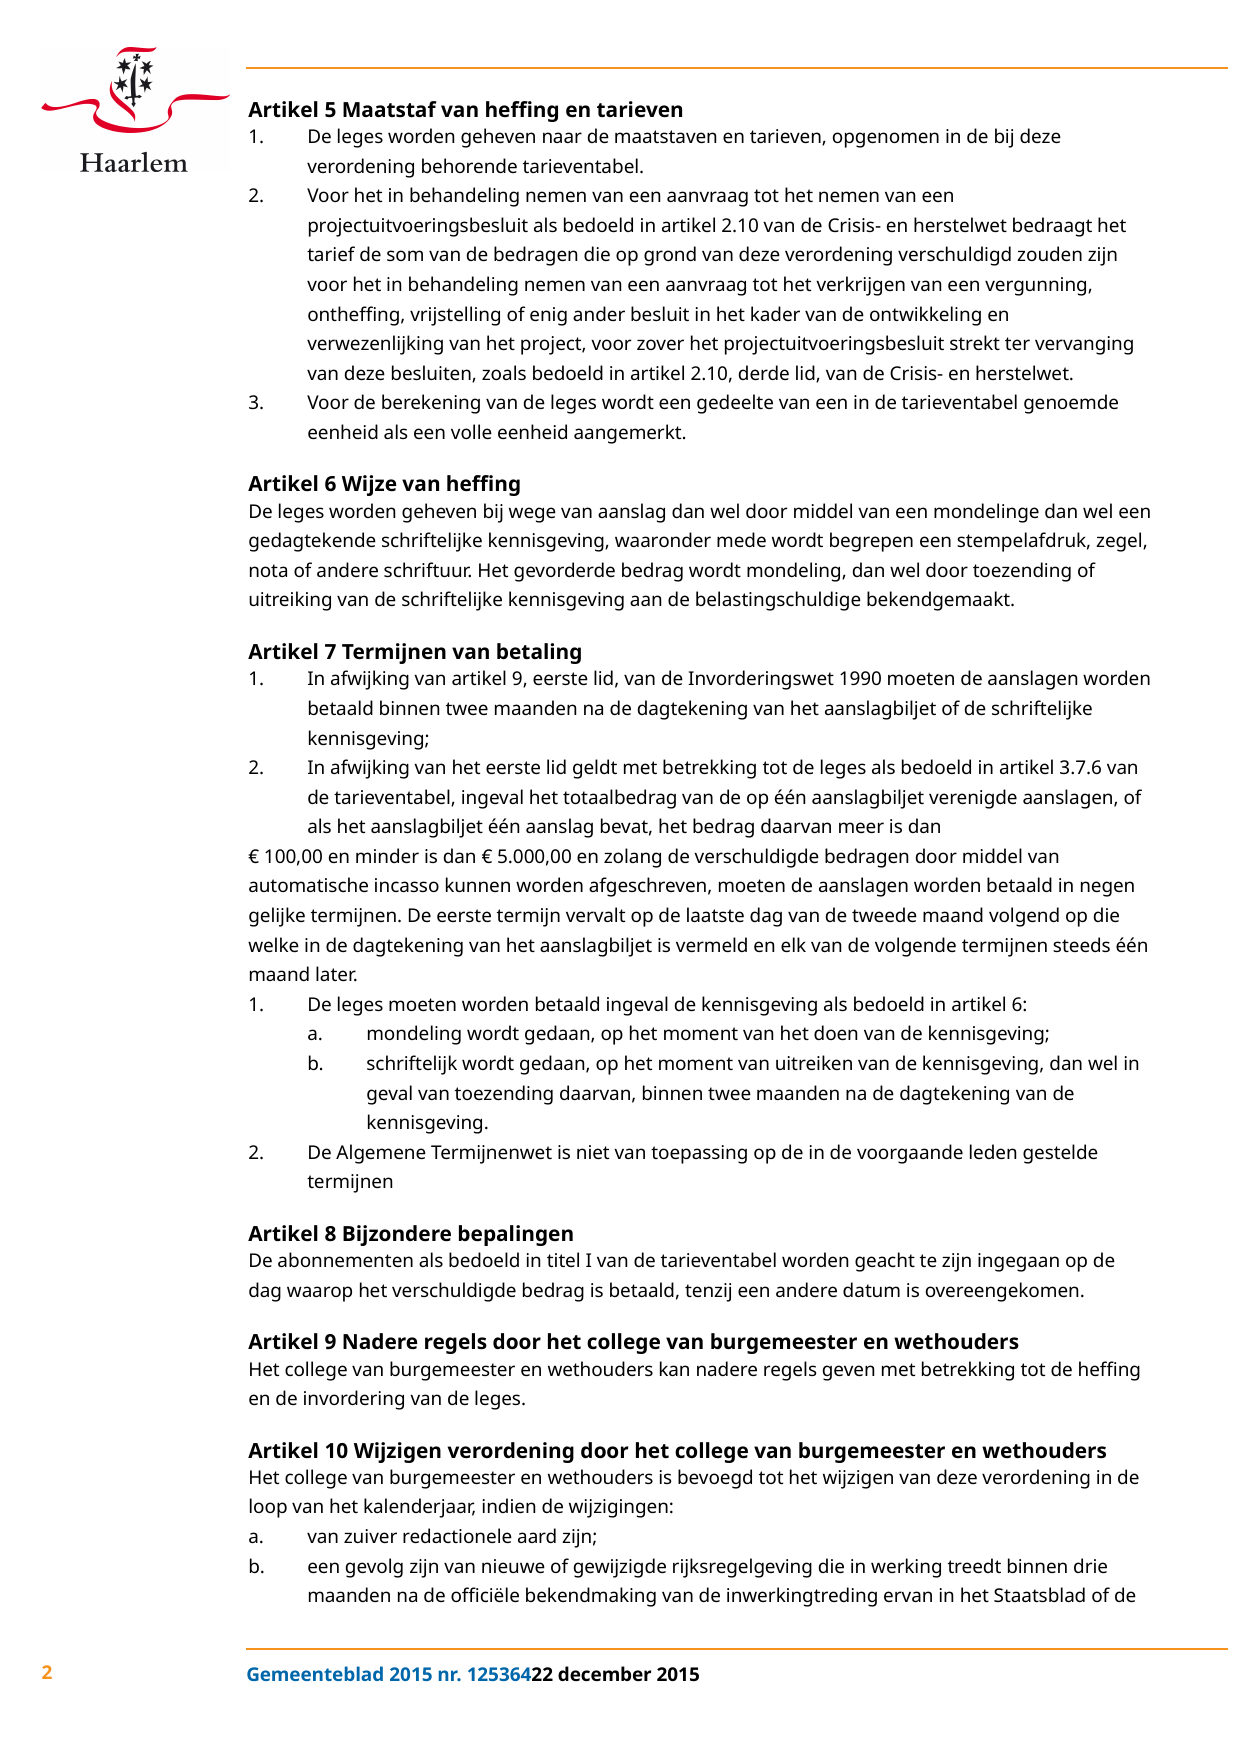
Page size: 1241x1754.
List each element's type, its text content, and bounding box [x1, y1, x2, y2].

text Artikel 10 Wijzigen verordening door het college van burgemeester en wethouders [248, 1436, 1152, 1464]
list In afwijking van het eerste lid geldt met betrekking tot de leges als bedoeld in artikel 3.7.6 van de tarieventabel, ingeval het totaalbedrag van de op één aanslagbiljet verenigde aanslagen, of als het aanslagbiljet één aanslag bevat, het bedrag daarvan meer is dan [248, 754, 1152, 839]
list De leges moeten worden betaald ingeval de kennisgeving als bedoeld in artikel 6: [248, 991, 1152, 1017]
list een gevolg zijn van nieuwe of gewijzigde rijksregelgeving die in werking treedt binnen drie maanden na de officiële bekendmaking van de inwerkingtreding ervan in het Staatsblad of de [248, 1553, 1152, 1608]
text Artikel 6 Wijze van heffing [248, 469, 1152, 498]
text De leges worden geheven bij wege van aanslag dan wel door middel van een mondelinge dan wel een gedagtekende schriftelijke kennisgeving, waaronder mede wordt begrepen een stempelafdruk, zegel, nota of andere schriftuur. Het gevorderde bedrag wordt mondeling, dan wel door toezending of uitreiking van de schriftelijke kennisgeving aan de belastingschuldige bekendgemaakt. [248, 498, 1152, 612]
text Het college van burgemeester en wethouders kan nadere regels geven met betrekking tot de heffing en de invordering van de leges. [248, 1356, 1152, 1411]
text Artikel 5 Maatstaf van heffing en tarieven [248, 95, 1152, 123]
list van zuiver redactionele aard zijn; [248, 1523, 1152, 1549]
list De leges worden geheven naar de maatstaven en tarieven, opgenomen in de bij deze verordening behorende tarieventabel. [248, 123, 1152, 178]
list De Algemene Termijnenwet is niet van toepassing op de in de voorgaande leden gestelde termijnen [248, 1139, 1152, 1194]
text Het college van burgemeester en wethouders is bevoegd tot het wijzigen van deze verordening in de loop van het kalenderjaar, indien de wijzigingen: [248, 1464, 1152, 1519]
text € 100,00 en minder is dan € 5.000,00 en zolang de verschuldigde bedragen door middel van automatische incasso kunnen worden afgeschreven, moeten de aanslagen worden betaald in negen gelijke termijnen. De eerste termijn vervalt op de laatste dag van de tweede maand volgend op die welke in de dagtekening van het aanslagbiljet is vermeld en elk van de volgende termijnen steeds één maand later. [248, 843, 1152, 987]
list schriftelijk wordt gedaan, op het moment van uitreiken van de kennisgeving, dan wel in geval van toezending daarvan, binnen twee maanden na de dagtekening van de kennisgeving. [307, 1050, 1152, 1135]
list Voor het in behandeling nemen van een aanvraag tot het nemen van een projectuitvoeringsbesluit als bedoeld in artikel 2.10 van de Crisis- en herstelwet bedraagt het tarief de som van de bedragen die op grond van deze verordening verschuldigd zouden zijn voor het in behandeling nemen van een aanvraag tot het verkrijgen van een vergunning, ontheffing, vrijstelling of enig ander besluit in het kader van de ontwikkeling en verwezenlijking van het project, voor zover het projectuitvoeringsbesluit strekt ter vervanging van deze besluiten, zoals bedoeld in artikel 2.10, derde lid, van de Crisis- en herstelwet. [248, 182, 1152, 386]
list In afwijking van artikel 9, eerste lid, van de Invorderingswet 1990 moeten de aanslagen worden betaald binnen twee maanden na de dagtekening van het aanslagbiljet of de schriftelijke kennisgeving; [248, 666, 1152, 750]
text Artikel 7 Termijnen van betaling [248, 637, 1152, 666]
picture [41, 47, 231, 172]
list mondeling wordt gedaan, op het moment van het doen van de kennisgeving; [307, 1021, 1152, 1046]
list Voor de berekening van de leges wordt een gedeelte van een in de tarieventabel genoemde eenheid als een volle eenheid aangemerkt. [248, 389, 1152, 445]
text Artikel 8 Bijzondere bepalingen [248, 1219, 1152, 1247]
text De abonnementen als bedoeld in titel I van de tarieventabel worden geacht te zijn ingegaan op de dag waarop het verschuldigde bedrag is betaald, tenzij een andere datum is overeengekomen. [248, 1247, 1152, 1303]
text Artikel 9 Nadere regels door het college van burgemeester en wethouders [248, 1327, 1152, 1356]
